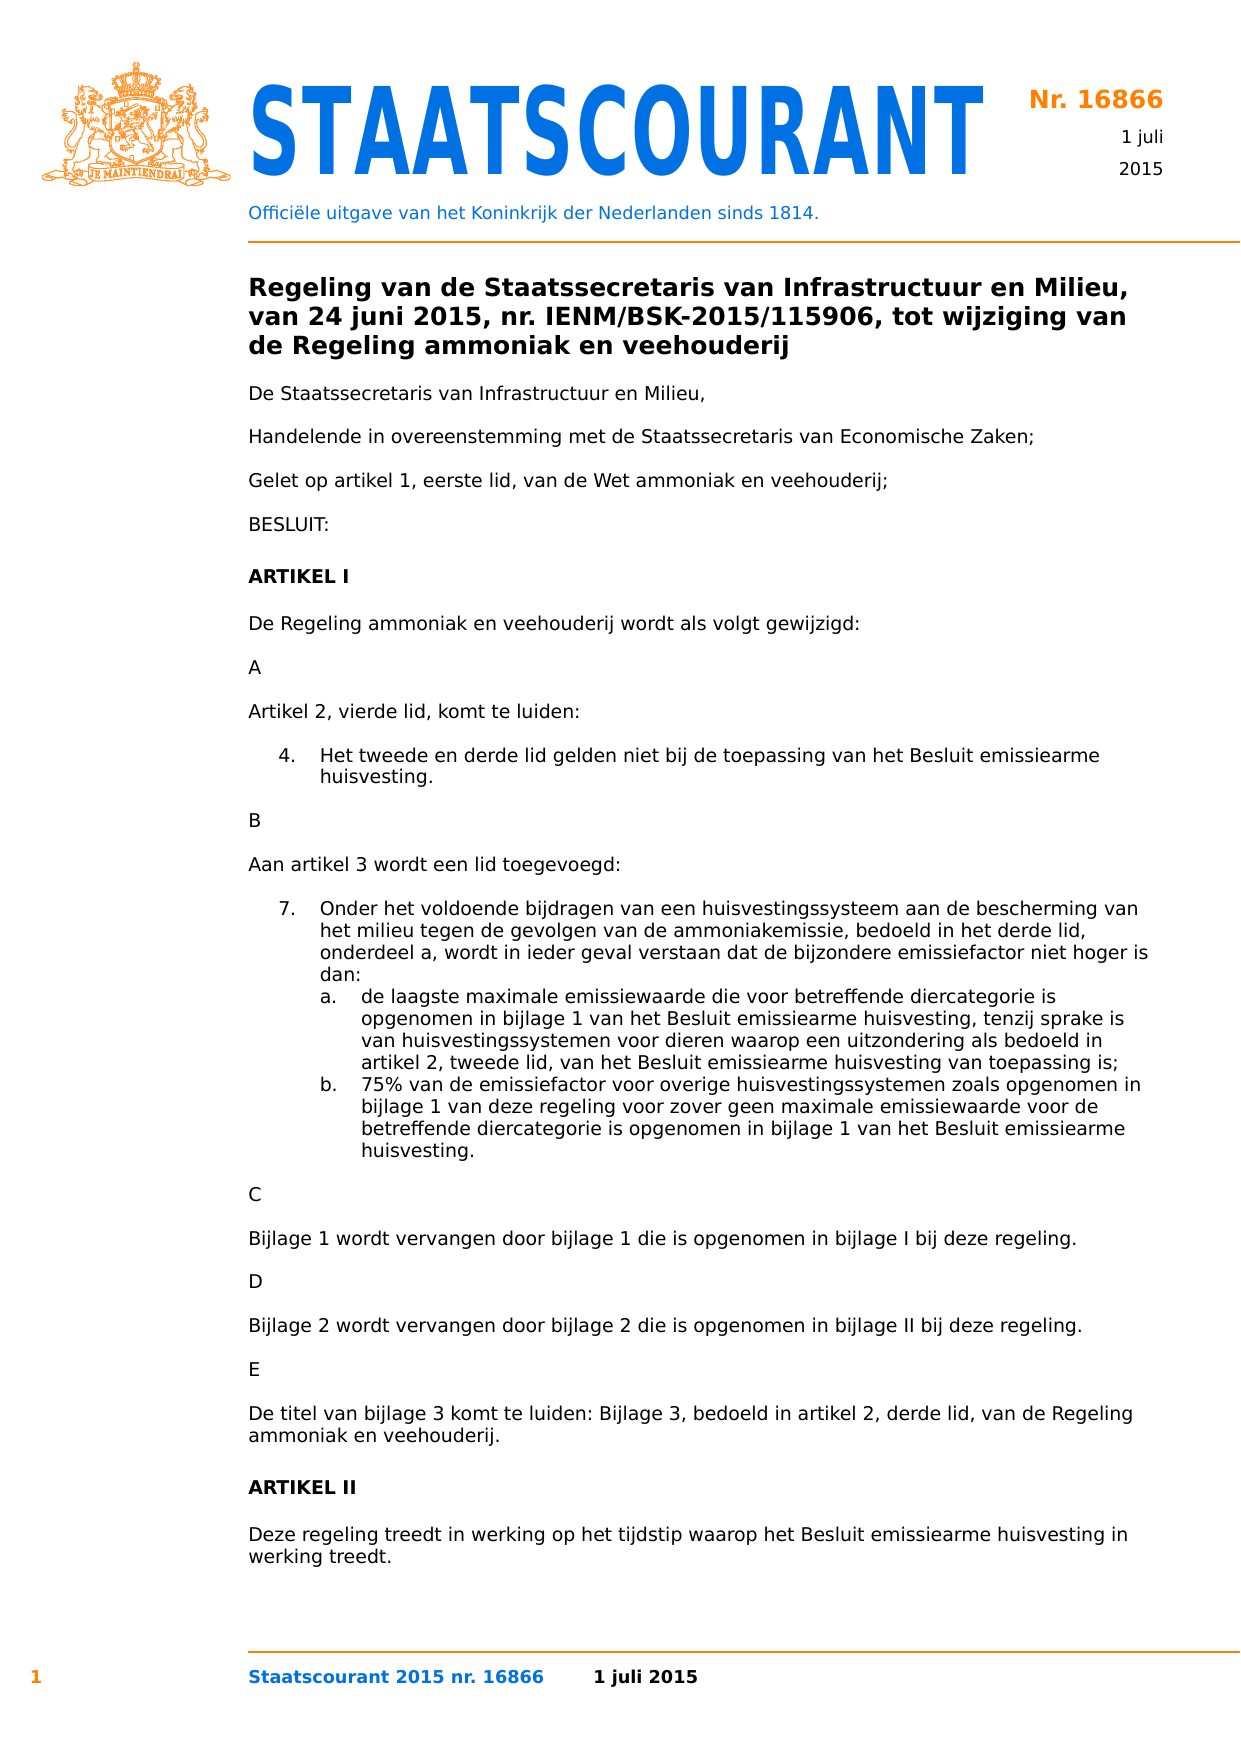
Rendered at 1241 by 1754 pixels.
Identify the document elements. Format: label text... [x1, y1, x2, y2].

text Bijlage 1 wordt vervangen door bijlage 1 die is opgenomen in bijlage I bij deze regeling. [248, 1227, 1163, 1249]
text 7. Onder het voldoende bijdragen van een huisvestingssysteem aan de bescherming van het milieu tegen de gevolgen van de ammoniakemissie, bedoeld in het derde lid, onderdeel a, wordt in ieder geval verstaan dat de bijzondere emissiefactor niet hoger is dan: [278, 898, 1163, 986]
text B [248, 810, 1163, 832]
text a. de laagste maximale emissiewaarde die voor betreffende diercategorie is opgenomen in bijlage 1 van het Besluit emissiearme huisvesting, tenzij sprake is van huisvestingssystemen voor dieren waarop een uitzondering als bedoeld in artikel 2, tweede lid, van het Besluit emissiearme huisvesting van toepassing is; [319, 986, 1163, 1074]
text A [248, 657, 1163, 679]
table_header Nr. 16866 [998, 62, 1240, 121]
text Gelet op artikel 1, eerste lid, van de Wet ammoniak en veehouderij; [248, 470, 1163, 492]
picture [41, 62, 231, 186]
subtitle Regeling van de Staatssecretaris van Infrastructuur en Milieu, van 24 juni 2015, nr. IENM/BSK-2015/115906, tot wijziging van de Regeling ammoniak en veehouderij [248, 273, 1163, 361]
text C [248, 1184, 1163, 1206]
text E [248, 1359, 1163, 1381]
text Bijlage 2 wordt vervangen door bijlage 2 die is opgenomen in bijlage II bij deze regeling. [248, 1315, 1163, 1337]
text De Staatssecretaris van Infrastructuur en Milieu, [248, 382, 1163, 404]
subtitle ARTIKEL II [248, 1477, 1163, 1499]
table_cell 2015 [998, 153, 1240, 203]
text De titel van bijlage 3 komt te luiden: Bijlage 3, bedoeld in artikel 2, derde lid, van de Regeling ammoniak en veehouderij. [248, 1403, 1163, 1447]
text Aan artikel 3 wordt een lid toegevoegd: [248, 854, 1163, 876]
text Artikel 2, vierde lid, komt te luiden: [248, 701, 1163, 723]
table_header STAATSCOURANT [248, 62, 998, 203]
text b. 75% van de emissiefactor voor overige huisvestingssystemen zoals opgenomen in bijlage 1 van deze regeling voor zover geen maximale emissiewaarde voor de betreffende diercategorie is opgenomen in bijlage 1 van het Besluit emissiearme huisvesting. [319, 1074, 1163, 1162]
subtitle ARTIKEL I [248, 566, 1163, 588]
table_cell 1 juli [998, 121, 1240, 153]
text 4. Het tweede en derde lid gelden niet bij de toepassing van het Besluit emissiearme huisvesting. [278, 744, 1163, 788]
text D [248, 1271, 1163, 1293]
text De Regeling ammoniak en veehouderij wordt als volgt gewijzigd: [248, 613, 1163, 635]
table_header [25, 62, 248, 241]
text Deze regeling treedt in werking op het tijdstip waarop het Besluit emissiearme huisvesting in werking treedt. [248, 1524, 1163, 1568]
text BESLUIT: [248, 514, 1163, 536]
table_cell Officiële uitgave van het Koninkrijk der Nederlanden sinds 1814. [248, 203, 1240, 241]
text Handelende in overeenstemming met de Staatssecretaris van Economische Zaken; [248, 426, 1163, 448]
